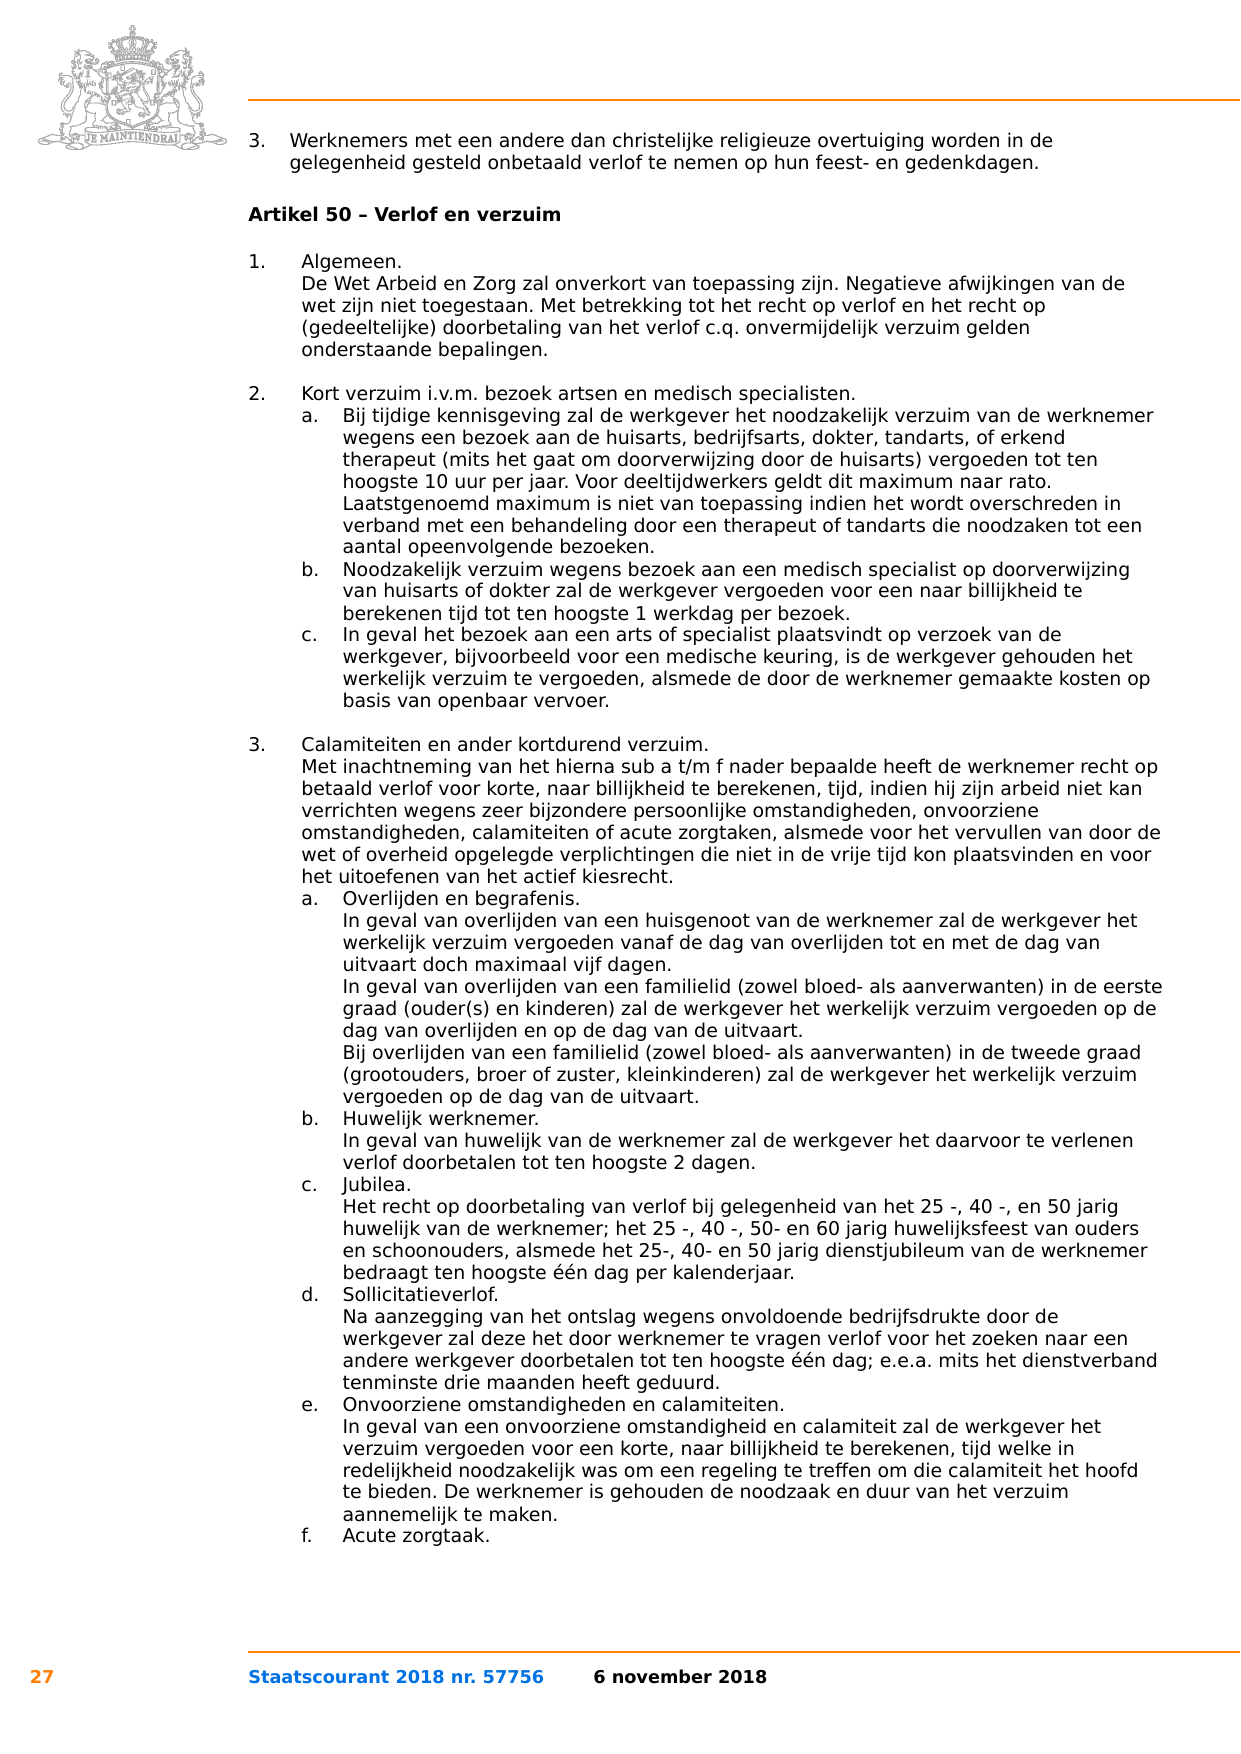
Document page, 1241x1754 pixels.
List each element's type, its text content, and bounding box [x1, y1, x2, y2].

text a. Bij tijdige kennisgeving zal de werkgever het noodzakelijk verzuim van de werknemer wegens een bezoek aan de huisarts, bedrijfsarts, dokter, tandarts, of erkend therapeut (mits het gaat om doorverwijzing door de huisarts) vergoeden tot ten hoogste 10 uur per jaar. Voor deeltijdwerkers geldt dit maximum naar rato. Laatstgenoemd maximum is niet van toepassing indien het wordt overschreden in verband met een behandeling door een therapeut of tandarts die noodzaken tot een aantal opeenvolgende bezoeken. [301, 404, 1163, 558]
text In geval van een onvoorziene omstandigheid en calamiteit zal de werkgever het verzuim vergoeden voor een korte, naar billijkheid te berekenen, tijd welke in redelijkheid noodzakelijk was om een regeling te treffen om die calamiteit het hoofd te bieden. De werknemer is gehouden de noodzaak en duur van het verzuim aannemelijk te maken. [342, 1416, 1163, 1525]
text Met inachtneming van het hierna sub a t/m f nader bepaalde heeft de werknemer recht op betaald verlof voor korte, naar billijkheid te berekenen, tijd, indien hij zijn arbeid niet kan verrichten wegens zeer bijzondere persoonlijke omstandigheden, onvoorziene omstandigheden, calamiteiten of acute zorgtaken, alsmede voor het vervullen van door de wet of overheid opgelegde verplichtingen die niet in de vrije tijd kon plaatsvinden en voor het uitoefenen van het actief kiesrecht. [301, 756, 1163, 888]
text In geval van overlijden van een huisgenoot van de werknemer zal de werkgever het werkelijk verzuim vergoeden vanaf de dag van overlijden tot en met de dag van uitvaart doch maximaal vijf dagen. [342, 910, 1163, 976]
text b. Huwelijk werknemer. [301, 1108, 1163, 1130]
text In geval van overlijden van een familielid (zowel bloed- als aanverwanten) in de eerste graad (ouder(s) en kinderen) zal de werkgever het werkelijk verzuim vergoeden op de dag van overlijden en op de dag van de uitvaart. [342, 976, 1163, 1042]
picture [38, 25, 227, 150]
text 1. Algemeen. [248, 251, 1163, 273]
text 3. Calamiteiten en ander kortdurend verzuim. [248, 734, 1163, 756]
text 2. Kort verzuim i.v.m. bezoek artsen en medisch specialisten. [248, 383, 1163, 404]
text b. Noodzakelijk verzuim wegens bezoek aan een medisch specialist op doorverwijzing van huisarts of dokter zal de werkgever vergoeden voor een naar billijkheid te berekenen tijd tot ten hoogste 1 werkdag per bezoek. [301, 558, 1163, 624]
text c. Jubilea. [301, 1174, 1163, 1196]
text c. In geval het bezoek aan een arts of specialist plaatsvindt op verzoek van de werkgever, bijvoorbeeld voor een medische keuring, is de werkgever gehouden het werkelijk verzuim te vergoeden, alsmede de door de werknemer gemaakte kosten op basis van openbaar vervoer. [301, 624, 1163, 712]
text f. Acute zorgtaak. [301, 1525, 1163, 1547]
text Het recht op doorbetaling van verlof bij gelegenheid van het 25 -, 40 -, en 50 jarig huwelijk van de werknemer; het 25 -, 40 -, 50- en 60 jarig huwelijksfeest van ouders en schoonouders, alsmede het 25-, 40- en 50 jarig dienstjubileum van de werknemer bedraagt ten hoogste één dag per kalenderjaar. [342, 1196, 1163, 1284]
text Na aanzegging van het ontslag wegens onvoldoende bedrijfsdrukte door de werkgever zal deze het door werknemer te vragen verlof voor het zoeken naar een andere werkgever doorbetalen tot ten hoogste één dag; e.e.a. mits het dienstverband tenminste drie maanden heeft geduurd. [342, 1306, 1163, 1393]
text 3. Werknemers met een andere dan christelijke religieuze overtuiging worden in de gelegenheid gesteld onbetaald verlof te nemen op hun feest- en gedenkdagen. [248, 130, 1163, 174]
text a. Overlijden en begrafenis. [301, 888, 1163, 910]
text Bij overlijden van een familielid (zowel bloed- als aanverwanten) in de tweede graad (grootouders, broer of zuster, kleinkinderen) zal de werkgever het werkelijk verzuim vergoeden op de dag van de uitvaart. [342, 1042, 1163, 1108]
subtitle Artikel 50 – Verlof en verzuim [248, 204, 1163, 226]
text e. Onvoorziene omstandigheden en calamiteiten. [301, 1393, 1163, 1416]
text d. Sollicitatieverlof. [301, 1284, 1163, 1306]
text In geval van huwelijk van de werknemer zal de werkgever het daarvoor te verlenen verlof doorbetalen tot ten hoogste 2 dagen. [342, 1130, 1163, 1174]
text De Wet Arbeid en Zorg zal onverkort van toepassing zijn. Negatieve afwijkingen van de wet zijn niet toegestaan. Met betrekking tot het recht op verlof en het recht op (gedeeltelijke) doorbetaling van het verlof c.q. onvermijdelijk verzuim gelden onderstaande bepalingen. [301, 273, 1163, 361]
